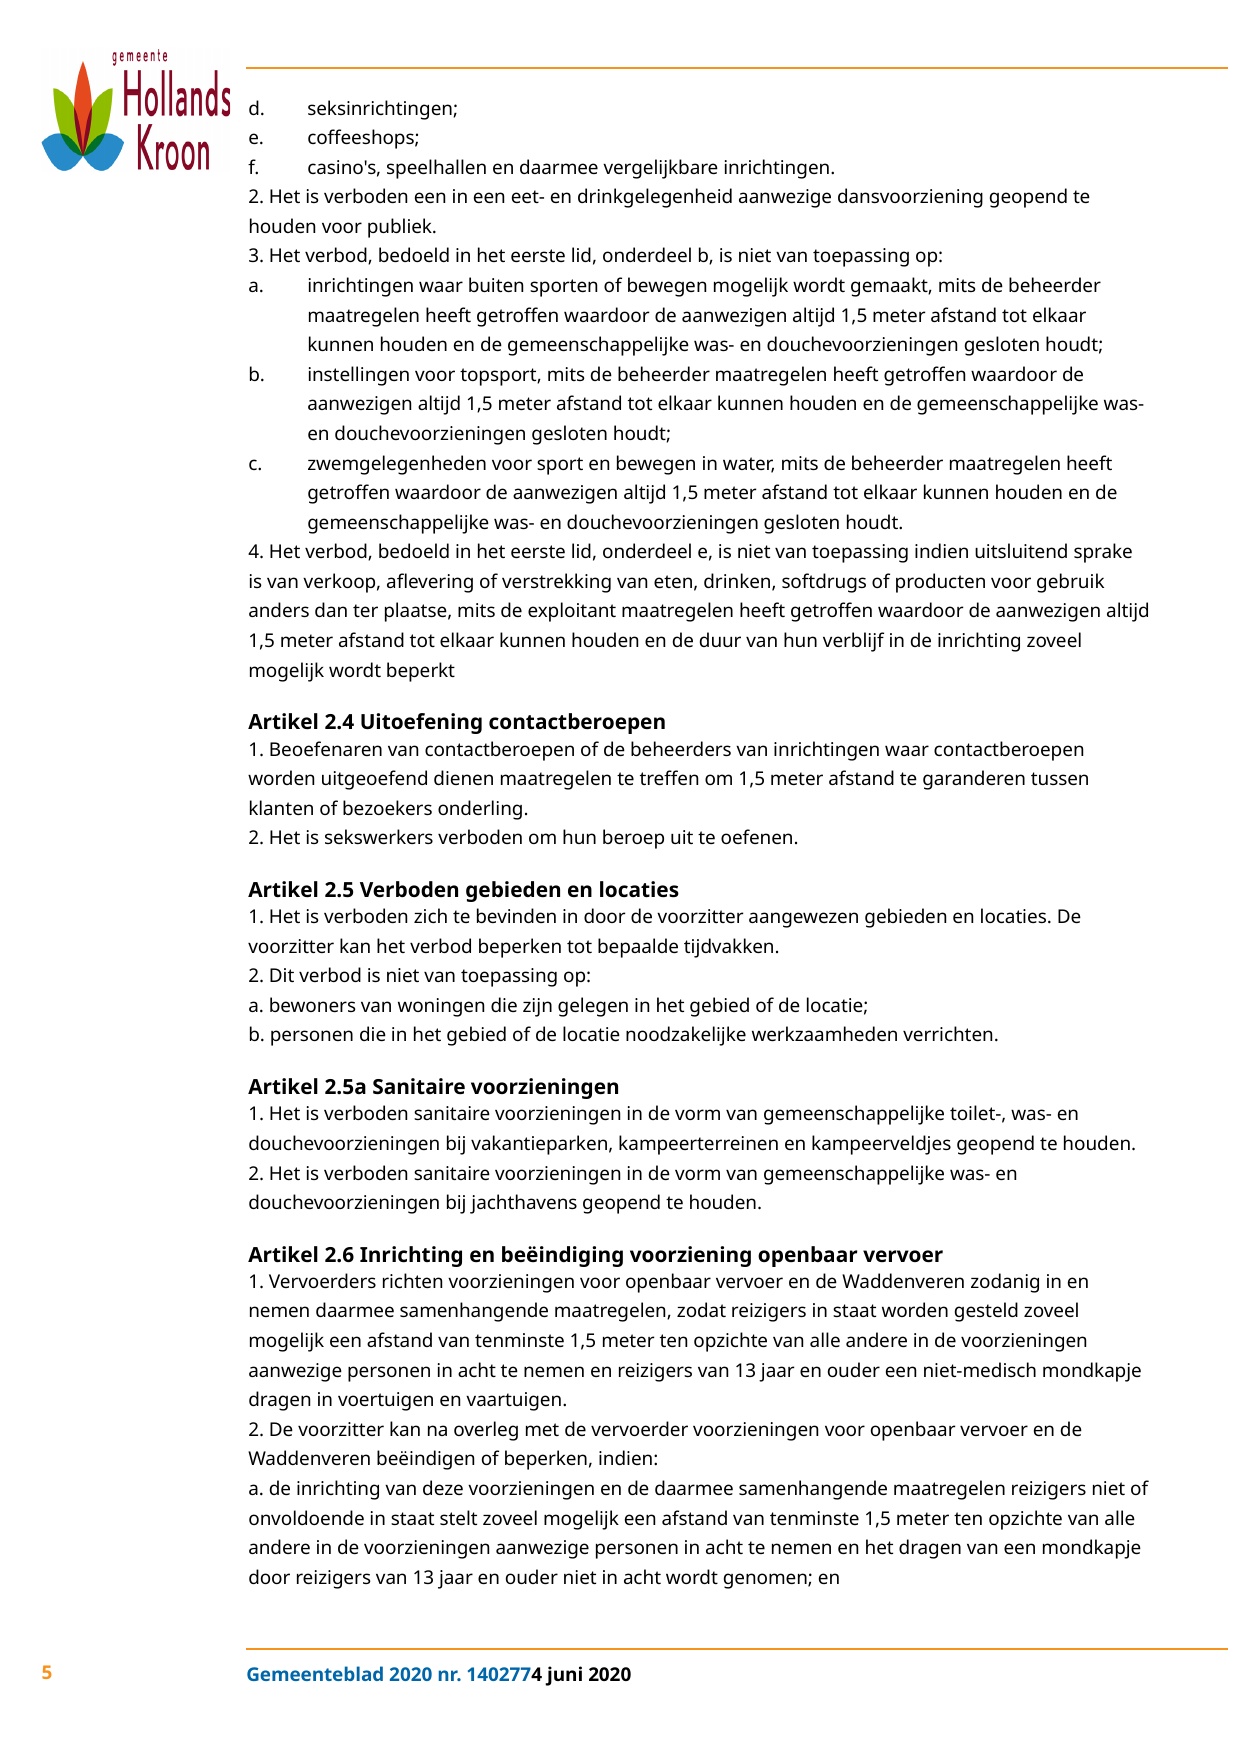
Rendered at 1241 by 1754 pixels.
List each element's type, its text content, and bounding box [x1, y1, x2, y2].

text 4. Het verbod, bedoeld in het eerste lid, onderdeel e, is niet van toepassing indien uitsluitend sprake is van verkoop, aflevering of verstrekking van eten, drinken, softdrugs of producten voor gebruik anders dan ter plaatse, mits de exploitant maatregelen heeft getroffen waardoor de aanwezigen altijd 1,5 meter afstand tot elkaar kunnen houden en de duur van hun verblijf in de inrichting zoveel mogelijk wordt beperkt [248, 538, 1152, 683]
text 1. Het is verboden zich te bevinden in door de voorzitter aangewezen gebieden en locaties. De voorzitter kan het verbod beperken tot bepaalde tijdvakken. [248, 903, 1152, 959]
list zwemgelegenheden voor sport en bewegen in water, mits de beheerder maatregelen heeft getroffen waardoor de aanwezigen altijd 1,5 meter afstand tot elkaar kunnen houden en de gemeenschappelijke was- en douchevoorzieningen gesloten houdt. [248, 450, 1152, 535]
list inrichtingen waar buiten sporten of bewegen mogelijk wordt gemaakt, mits de beheerder maatregelen heeft getroffen waardoor de aanwezigen altijd 1,5 meter afstand tot elkaar kunnen houden en de gemeenschappelijke was- en douchevoorzieningen gesloten houdt; [248, 272, 1152, 357]
text b. personen die in het gebied of de locatie noodzakelijke werkzaamheden verrichten. [248, 1022, 1152, 1047]
list instellingen voor topsport, mits de beheerder maatregelen heeft getroffen waardoor de aanwezigen altijd 1,5 meter afstand tot elkaar kunnen houden en de gemeenschappelijke was- en douchevoorzieningen gesloten houdt; [248, 361, 1152, 446]
text Artikel 2.5 Verboden gebieden en locaties [248, 875, 1152, 903]
text 1. Vervoerders richten voorzieningen voor openbaar vervoer en de Waddenveren zodanig in en nemen daarmee samenhangende maatregelen, zodat reizigers in staat worden gesteld zoveel mogelijk een afstand van tenminste 1,5 meter ten opzichte van alle andere in de voorzieningen aanwezige personen in acht te nemen en reizigers van 13 jaar en ouder een niet-medisch mondkapje dragen in voertuigen en vaartuigen. [248, 1268, 1152, 1412]
text 2. De voorzitter kan na overleg met de vervoerder voorzieningen voor openbaar vervoer en de Waddenveren beëindigen of beperken, indien: [248, 1416, 1152, 1471]
list seksinrichtingen; [248, 95, 1152, 121]
text Artikel 2.5a Sanitaire voorzieningen [248, 1072, 1152, 1101]
text a. de inrichting van deze voorzieningen en de daarmee samenhangende maatregelen reizigers niet of onvoldoende in staat stelt zoveel mogelijk een afstand van tenminste 1,5 meter ten opzichte van alle andere in de voorzieningen aanwezige personen in acht te nemen en het dragen van een mondkapje door reizigers van 13 jaar en ouder niet in acht wordt genomen; en [248, 1475, 1152, 1590]
text 3. Het verbod, bedoeld in het eerste lid, onderdeel b, is niet van toepassing op: [248, 243, 1152, 268]
text 2. Het is verboden sanitaire voorzieningen in de vorm van gemeenschappelijke was- en douchevoorzieningen bij jachthavens geopend te houden. [248, 1160, 1152, 1215]
text 2. Het is sekswerkers verboden om hun beroep uit te oefenen. [248, 824, 1152, 850]
list casino's, speelhallen en daarmee vergelijkbare inrichtingen. [248, 154, 1152, 180]
picture [41, 47, 231, 172]
text 1. Het is verboden sanitaire voorzieningen in de vorm van gemeenschappelijke toilet-, was- en douchevoorzieningen bij vakantieparken, kampeerterreinen en kampeerveldjes geopend te houden. [248, 1101, 1152, 1156]
text Artikel 2.6 Inrichting en beëindiging voorziening openbaar vervoer [248, 1240, 1152, 1268]
text 2. Het is verboden een in een eet- en drinkgelegenheid aanwezige dansvoorziening geopend te houden voor publiek. [248, 183, 1152, 239]
text a. bewoners van woningen die zijn gelegen in het gebied of de locatie; [248, 992, 1152, 1018]
text 1. Beoefenaren van contactberoepen of de beheerders van inrichtingen waar contactberoepen worden uitgeoefend dienen maatregelen te treffen om 1,5 meter afstand te garanderen tussen klanten of bezoekers onderling. [248, 736, 1152, 821]
text Artikel 2.4 Uitoefening contactberoepen [248, 707, 1152, 736]
list coffeeshops; [248, 124, 1152, 150]
text 2. Dit verbod is niet van toepassing op: [248, 962, 1152, 988]
